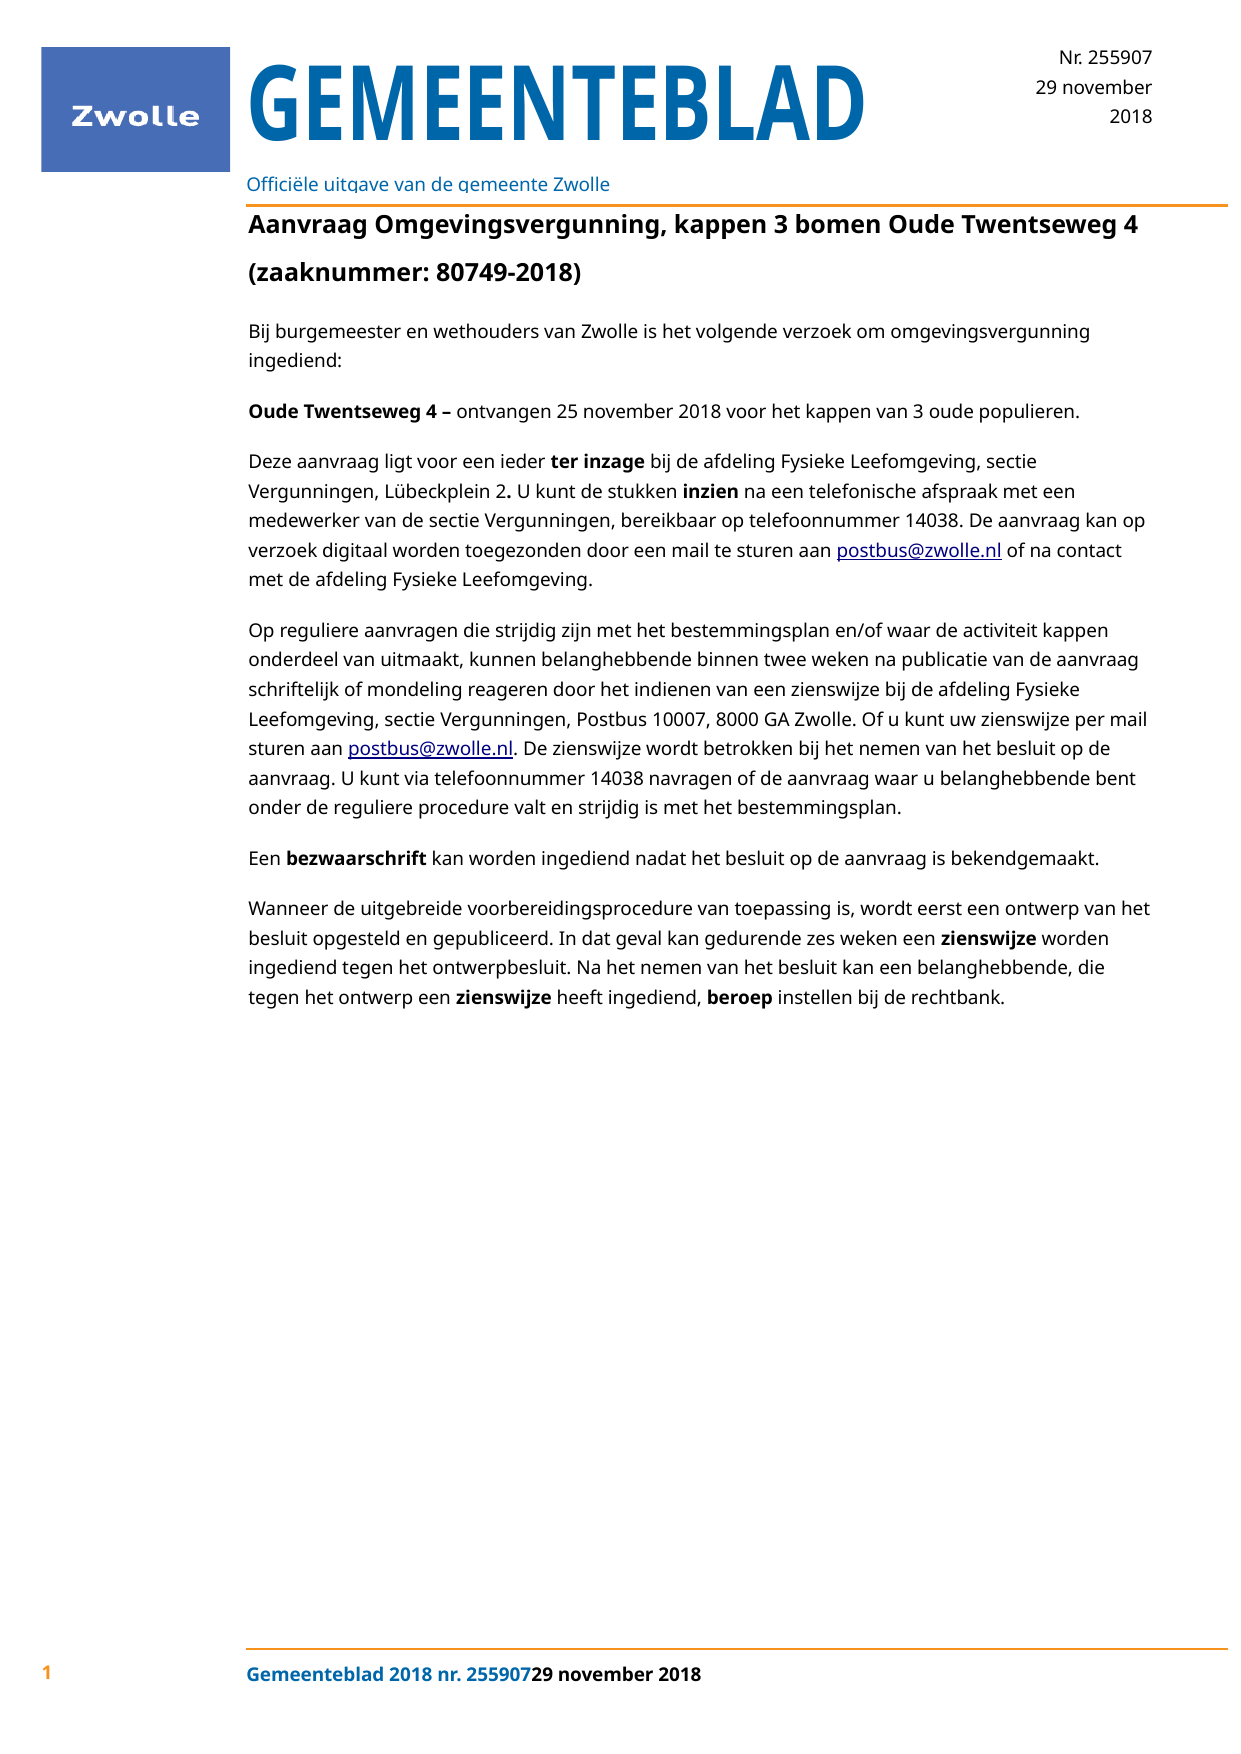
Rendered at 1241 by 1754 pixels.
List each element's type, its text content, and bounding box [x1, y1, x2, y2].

text Oude Twentseweg 4 – ontvangen 25 november 2018 voor het kappen van 3 oude populieren. [248, 398, 1152, 424]
text Een bezwaarschrift kan worden ingediend nadat het besluit op de aanvraag is bekendgemaakt. [248, 845, 1152, 871]
text Wanneer de uitgebreide voorbereidingsprocedure van toepassing is, wordt eerst een ontwerp van het besluit opgesteld en gepubliceerd. In dat geval kan gedurende zes weken een zienswijze worden ingediend tegen het ontwerpbesluit. Na het nemen van het besluit kan een belanghebbende, die tegen het ontwerp een zienswijze heeft ingediend, beroep instellen bij de rechtbank. [248, 895, 1152, 1010]
text Op reguliere aanvragen die strijdig zijn met het bestemmingsplan en/of waar de activiteit kappen onderdeel van uitmaakt, kunnen belanghebbende binnen twee weken na publicatie van de aanvraag schriftelijk of mondeling reageren door het indienen van een zienswijze bij de afdeling Fysieke Leefomgeving, sectie Vergunningen, Postbus 10007, 8000 GA Zwolle. Of u kunt uw zienswijze per mail sturen aan postbus@zwolle.nl. De zienswijze wordt betrokken bij het nemen van het besluit op de aanvraag. U kunt via telefoonnummer 14038 navragen of de aanvraag waar u belanghebbende bent onder de reguliere procedure valt en strijdig is met het bestemmingsplan. [248, 617, 1152, 820]
picture [41, 47, 231, 172]
text Deze aanvraag ligt voor een ieder ter inzage bij de afdeling Fysieke Leefomgeving, sectie Vergunningen, Lübeckplein 2. U kunt de stukken inzien na een telefonische afspraak met een medewerker van de sectie Vergunningen, bereikbaar op telefoonnummer 14038. De aanvraag kan op verzoek digitaal worden toegezonden door een mail te sturen aan postbus@zwolle.nl of na contact met de afdeling Fysieke Leefomgeving. [248, 448, 1152, 592]
text Aanvraag Omgevingsvergunning, kappen 3 bomen Oude Twentseweg 4 (zaaknummer: 80749-2018) [248, 207, 1152, 288]
text Bij burgemeester en wethouders van Zwolle is het volgende verzoek om omgevingsvergunning ingediend: [248, 318, 1152, 373]
